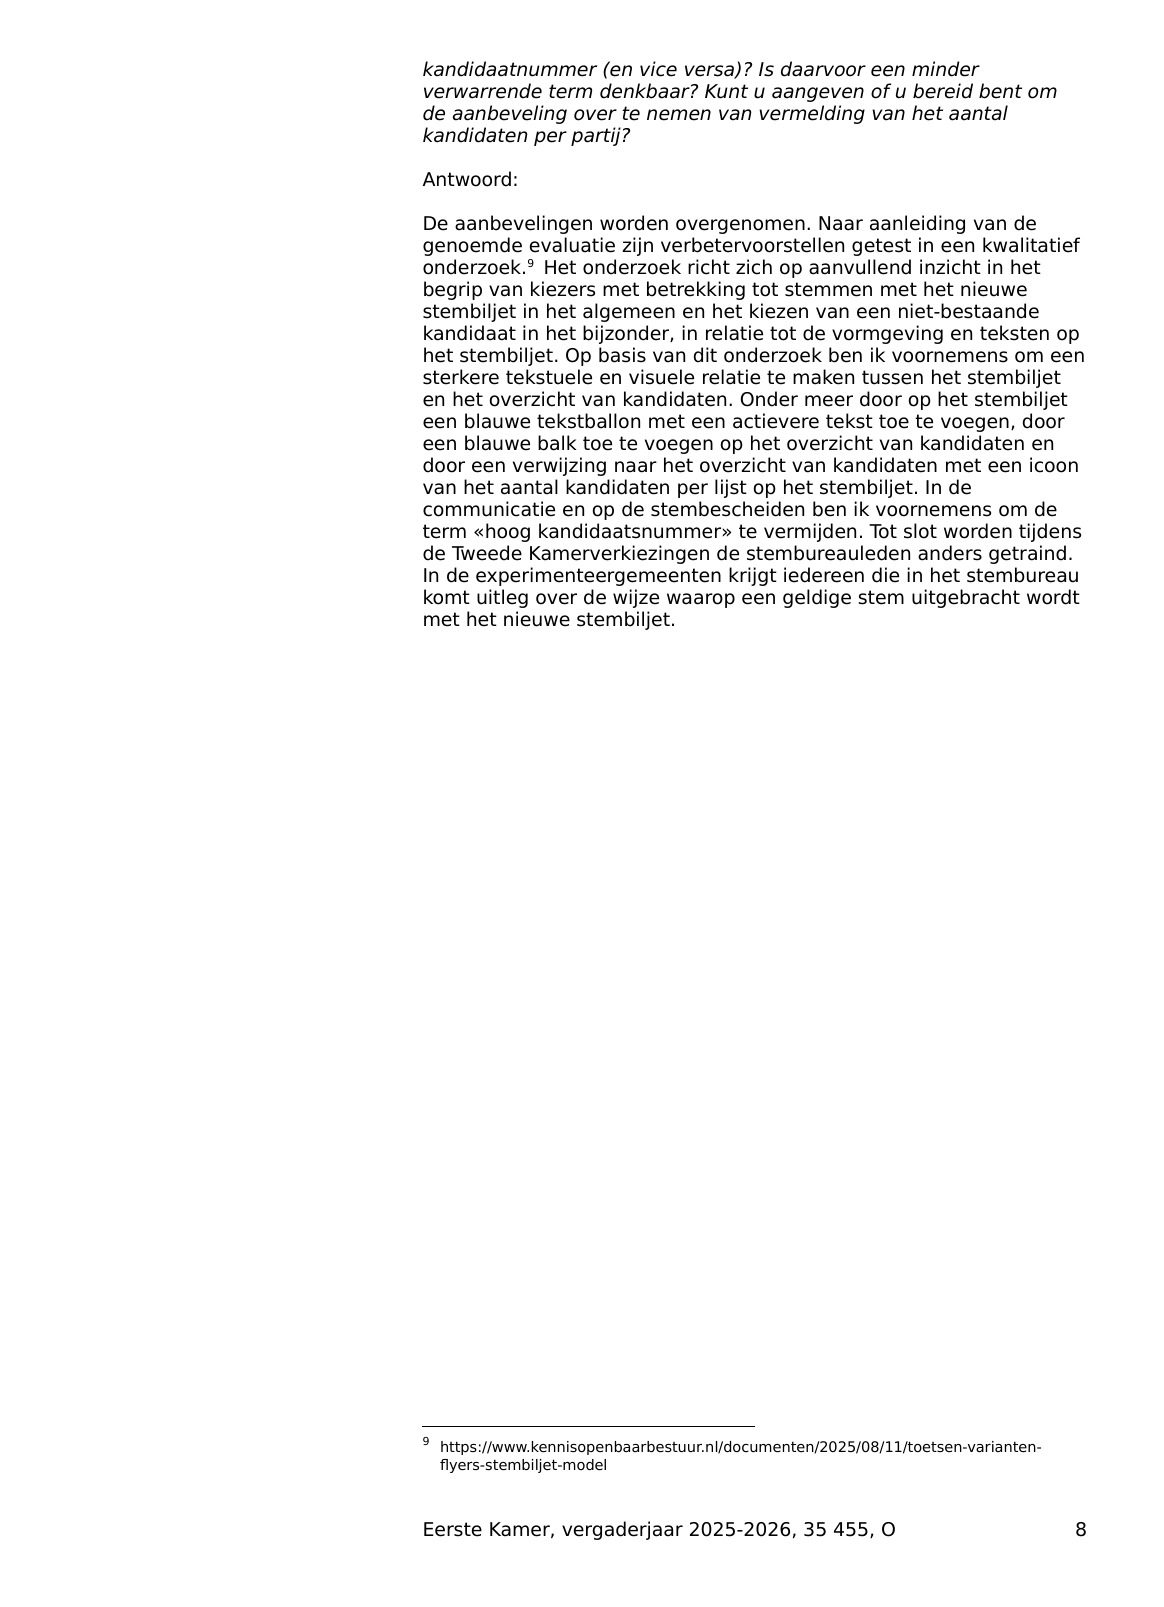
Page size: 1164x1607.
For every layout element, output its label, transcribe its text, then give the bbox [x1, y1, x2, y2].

text kandidaatnummer (en vice versa)? Is daarvoor een minder verwarrende term denkbaar? Kunt u aangeven of u bereid bent om de aanbeveling over te nemen van vermelding van het aantal kandidaten per partij? [422, 59, 1087, 147]
text De aanbevelingen worden overgenomen. Naar aanleiding van de genoemde evaluatie zijn verbetervoorstellen getest in een kwalitatief onderzoek. Het onderzoek richt zich op aanvullend inzicht in het begrip van kiezers met betrekking tot stemmen met het nieuwe stembiljet in het algemeen en het kiezen van een niet-bestaande kandidaat in het bijzonder, in relatie tot de vormgeving en teksten op het stembiljet. Op basis van dit onderzoek ben ik voornemens om een sterkere tekstuele en visuele relatie te maken tussen het stembiljet en het overzicht van kandidaten. Onder meer door op het stembiljet een blauwe tekstballon met een actievere tekst toe te voegen, door een blauwe balk toe te voegen op het overzicht van kandidaten en door een verwijzing naar het overzicht van kandidaten met een icoon van het aantal kandidaten per lijst op het stembiljet. In de communicatie en op de stembescheiden ben ik voornemens om de term «hoog kandidaatsnummer» te vermijden. Tot slot worden tijdens de Tweede Kamerverkiezingen de stembureauleden anders getraind. In de experimenteergemeenten krijgt iedereen die in het stembureau komt uitleg over de wijze waarop een geldige stem uitgebracht wordt met het nieuwe stembiljet. [422, 213, 1087, 631]
text https://www.kennisopenbaarbestuur.nl/documenten/2025/08/11/toetsen-varianten-flyers-stembiljet-model [422, 1435, 1087, 1474]
text Antwoord: [422, 169, 1087, 191]
